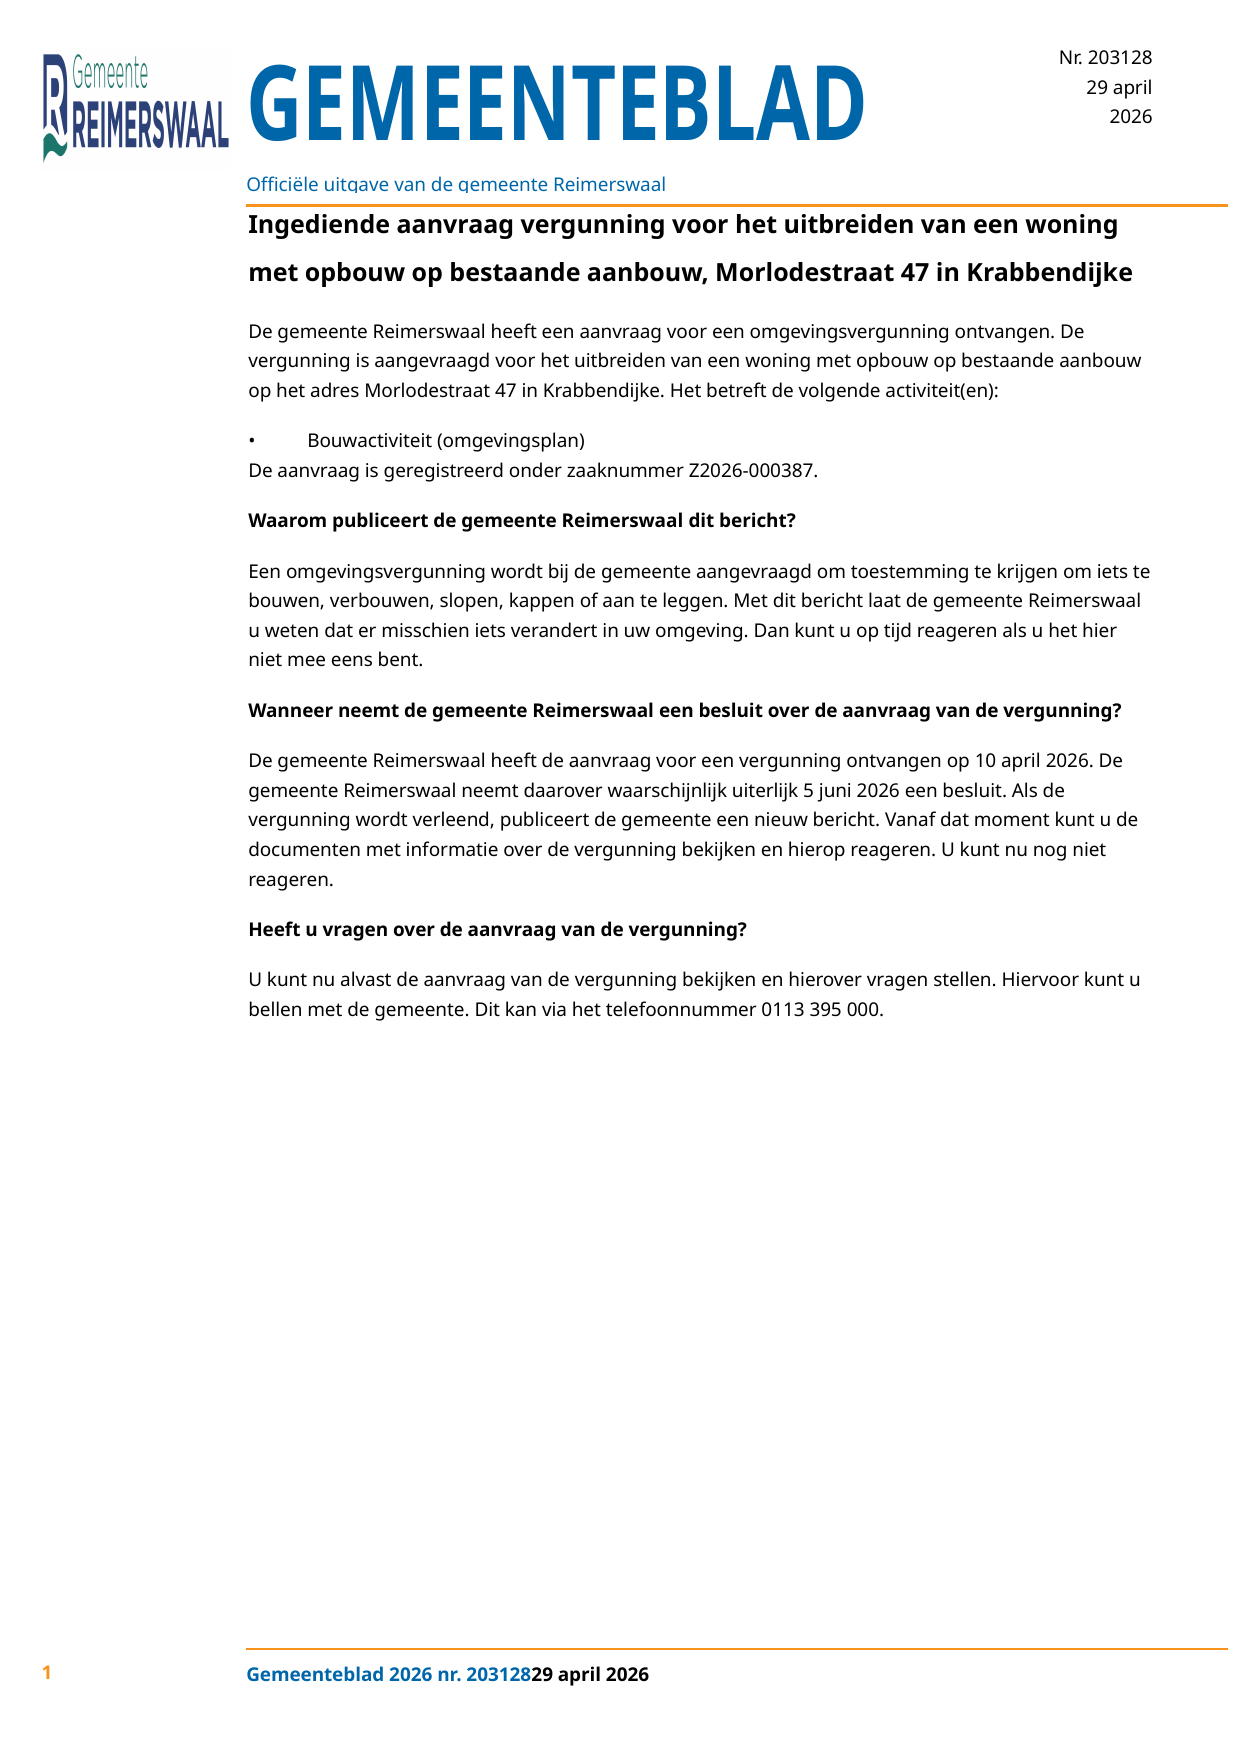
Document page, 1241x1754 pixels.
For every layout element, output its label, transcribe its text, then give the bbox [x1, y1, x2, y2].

list Bouwactiviteit (omgevingsplan) [248, 427, 1152, 453]
text De gemeente Reimerswaal heeft een aanvraag voor een omgevingsvergunning ontvangen. De vergunning is aangevraagd voor het uitbreiden van een woning met opbouw op bestaande aanbouw op het adres Morlodestraat 47 in Krabbendijke. Het betreft de volgende activiteit(en): [248, 318, 1152, 403]
text Een omgevingsvergunning wordt bij de gemeente aangevraagd om toestemming te krijgen om iets te bouwen, verbouwen, slopen, kappen of aan te leggen. Met dit bericht laat de gemeente Reimerswaal u weten dat er misschien iets verandert in uw omgeving. Dan kunt u op tijd reageren als u het hier niet mee eens bent. [248, 558, 1152, 672]
text De gemeente Reimerswaal heeft de aanvraag voor een vergunning ontvangen op 10 april 2026. De gemeente Reimerswaal neemt daarover waarschijnlijk uiterlijk 5 juni 2026 een besluit. Als de vergunning wordt verleend, publiceert de gemeente een nieuw bericht. Vanaf dat moment kunt u de documenten met informatie over de vergunning bekijken en hierop reageren. U kunt nu nog niet reageren. [248, 747, 1152, 892]
text Waarom publiceert de gemeente Reimerswaal dit bericht? [248, 507, 1152, 533]
text Ingediende aanvraag vergunning voor het uitbreiden van een woning met opbouw op bestaande aanbouw, Morlodestraat 47 in Krabbendijke [248, 207, 1152, 288]
picture [41, 47, 231, 172]
text Heeft u vragen over de aanvraag van de vergunning? [248, 916, 1152, 942]
text De aanvraag is geregistreerd onder zaaknummer Z2026-000387. [248, 457, 1152, 483]
text U kunt nu alvast de aanvraag van de vergunning bekijken en hierover vragen stellen. Hiervoor kunt u bellen met de gemeente. Dit kan via het telefoonnummer 0113 395 000. [248, 967, 1152, 1022]
text Wanneer neemt de gemeente Reimerswaal een besluit over de aanvraag van de vergunning? [248, 697, 1152, 723]
